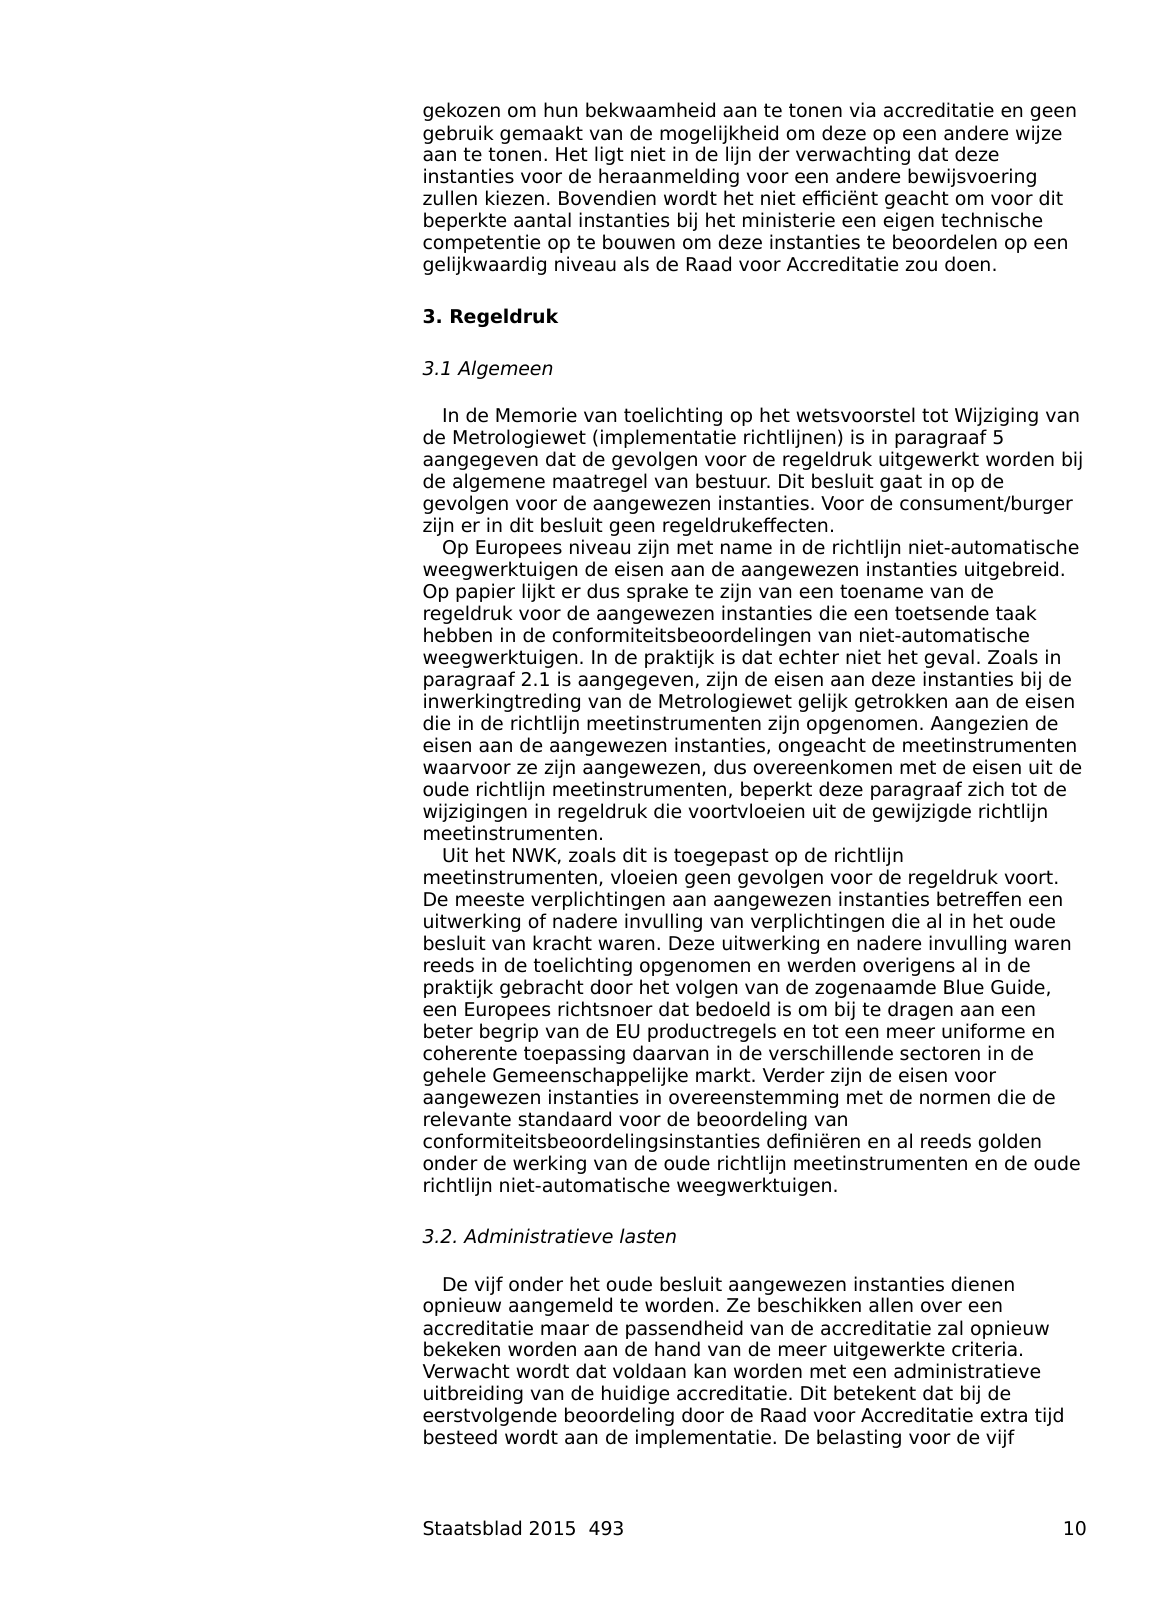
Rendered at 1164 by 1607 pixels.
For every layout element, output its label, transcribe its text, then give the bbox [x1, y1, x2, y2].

subtitle 3.1 Algemeen [422, 358, 1087, 380]
subtitle 3.2. Administratieve lasten [422, 1226, 1087, 1248]
text Uit het NWK, zoals dit is toegepast op de richtlijn meetinstrumenten, vloeien geen gevolgen voor de regeldruk voort. De meeste verplichtingen aan aangewezen instanties betreffen een uitwerking of nadere invulling van verplichtingen die al in het oude besluit van kracht waren. Deze uitwerking en nadere invulling waren reeds in de toelichting opgenomen en werden overigens al in de praktijk gebracht door het volgen van de zogenaamde Blue Guide, een Europees richtsnoer dat bedoeld is om bij te dragen aan een beter begrip van de EU productregels en tot een meer uniforme en coherente toepassing daarvan in de verschillende sectoren in de gehele Gemeenschappelijke markt. Verder zijn de eisen voor aangewezen instanties in overeenstemming met de normen die de relevante standaard voor de beoordeling van conformiteitsbeoordelingsinstanties definiëren en al reeds golden onder de werking van de oude richtlijn meetinstrumenten en de oude richtlijn niet-automatische weegwerktuigen. [422, 845, 1087, 1196]
text gekozen om hun bekwaamheid aan te tonen via accreditatie en geen gebruik gemaakt van de mogelijkheid om deze op een andere wijze aan te tonen. Het ligt niet in de lijn der verwachting dat deze instanties voor de heraanmelding voor een andere bewijsvoering zullen kiezen. Bovendien wordt het niet efficiënt geacht om voor dit beperkte aantal instanties bij het ministerie een eigen technische competentie op te bouwen om deze instanties te beoordelen op een gelijkwaardig niveau als de Raad voor Accreditatie zou doen. [422, 100, 1087, 276]
text In de Memorie van toelichting op het wetsvoorstel tot Wijziging van de Metrologiewet (implementatie richtlijnen) is in paragraaf 5 aangegeven dat de gevolgen voor de regeldruk uitgewerkt worden bij de algemene maatregel van bestuur. Dit besluit gaat in op de gevolgen voor de aangewezen instanties. Voor de consument/burger zijn er in dit besluit geen regeldrukeffecten. [422, 405, 1087, 537]
text Op Europees niveau zijn met name in de richtlijn niet-automatische weegwerktuigen de eisen aan de aangewezen instanties uitgebreid. Op papier lijkt er dus sprake te zijn van een toename van de regeldruk voor de aangewezen instanties die een toetsende taak hebben in de conformiteitsbeoordelingen van niet-automatische weegwerktuigen. In de praktijk is dat echter niet het geval. Zoals in paragraaf 2.1 is aangegeven, zijn de eisen aan deze instanties bij de inwerkingtreding van de Metrologiewet gelijk getrokken aan de eisen die in de richtlijn meetinstrumenten zijn opgenomen. Aangezien de eisen aan de aangewezen instanties, ongeacht de meetinstrumenten waarvoor ze zijn aangewezen, dus overeenkomen met de eisen uit de oude richtlijn meetinstrumenten, beperkt deze paragraaf zich tot de wijzigingen in regeldruk die voortvloeien uit de gewijzigde richtlijn meetinstrumenten. [422, 537, 1087, 845]
subtitle 3. Regeldruk [422, 306, 1087, 328]
text De vijf onder het oude besluit aangewezen instanties dienen opnieuw aangemeld te worden. Ze beschikken allen over een accreditatie maar de passendheid van de accreditatie zal opnieuw bekeken worden aan de hand van de meer uitgewerkte criteria. Verwacht wordt dat voldaan kan worden met een administratieve uitbreiding van de huidige accreditatie. Dit betekent dat bij de eerstvolgende beoordeling door de Raad voor Accreditatie extra tijd besteed wordt aan de implementatie. De belasting voor de vijf [422, 1273, 1087, 1449]
